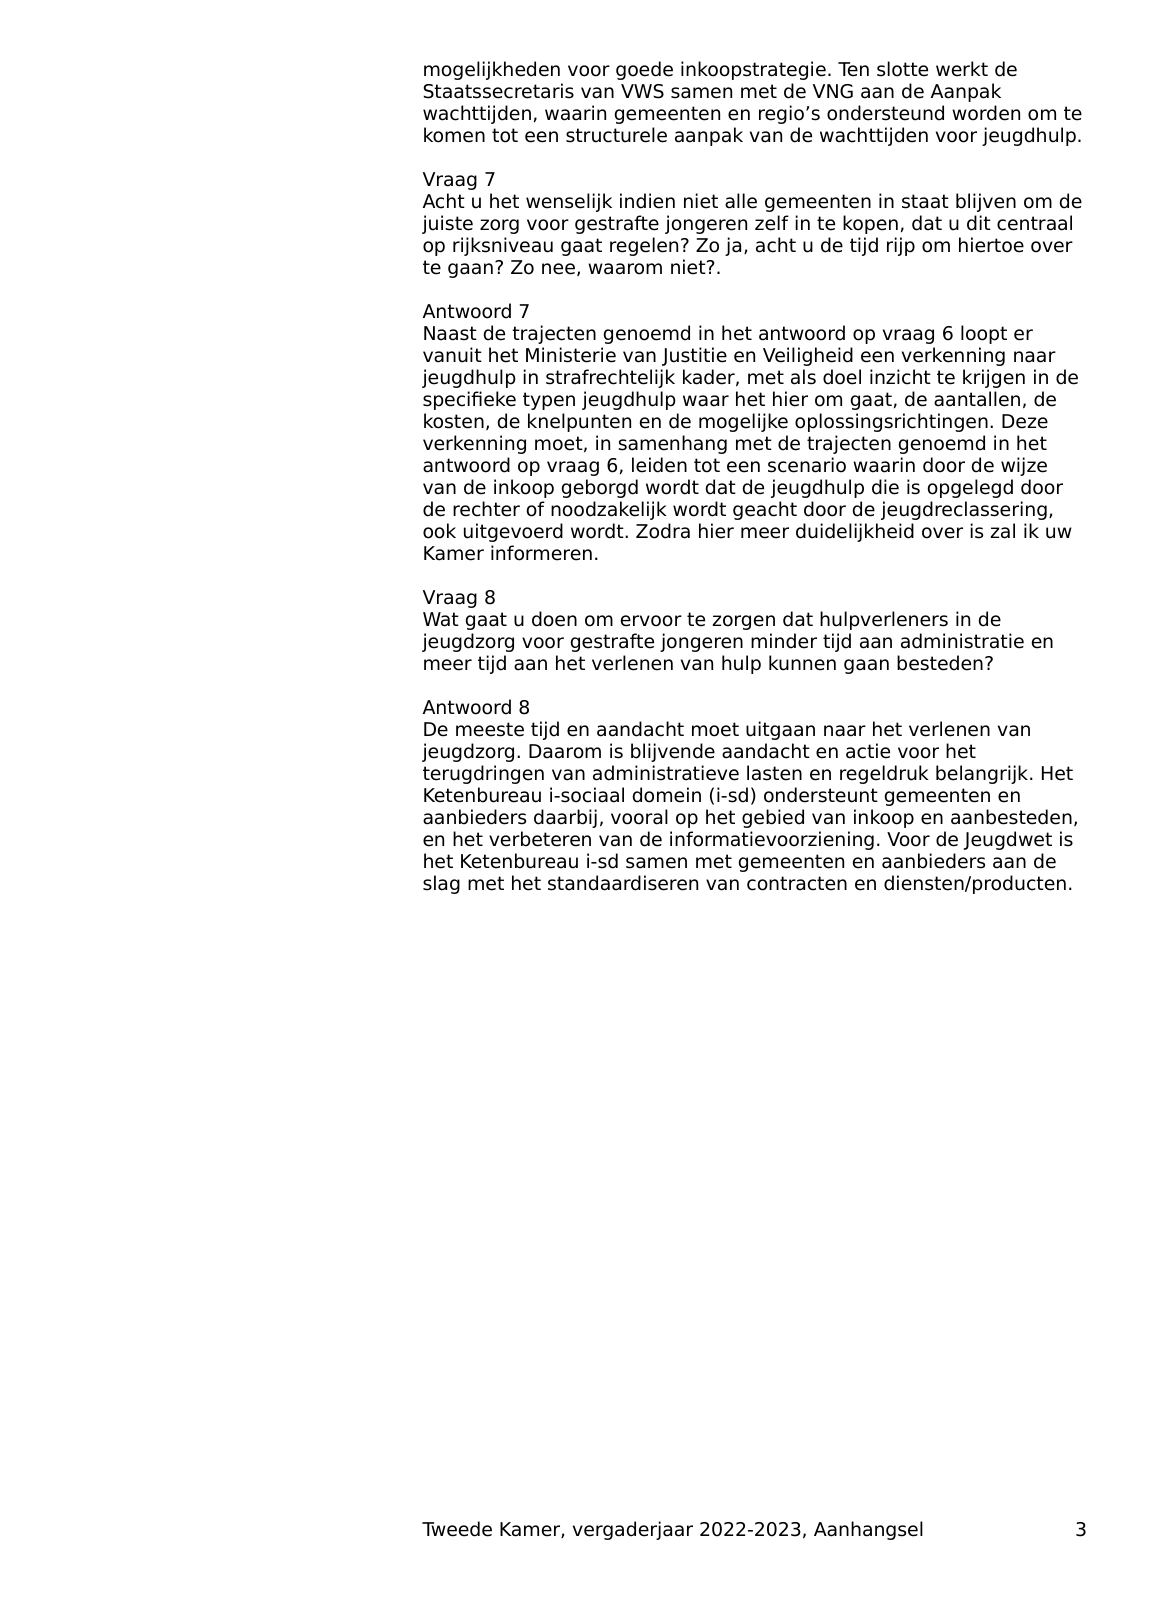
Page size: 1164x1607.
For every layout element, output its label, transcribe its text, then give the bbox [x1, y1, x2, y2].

text De meeste tijd en aandacht moet uitgaan naar het verlenen van jeugdzorg. Daarom is blijvende aandacht en actie voor het terugdringen van administratieve lasten en regeldruk belangrijk. Het Ketenbureau i-sociaal domein (i-sd) ondersteunt gemeenten en aanbieders daarbij, vooral op het gebied van inkoop en aanbesteden, en het verbeteren van de informatievoorziening. Voor de Jeugdwet is het Ketenbureau i-sd samen met gemeenten en aanbieders aan de slag met het standaardiseren van contracten en diensten/producten. [422, 719, 1087, 895]
text Vraag 8 [422, 587, 1087, 609]
text Acht u het wenselijk indien niet alle gemeenten in staat blijven om de juiste zorg voor gestrafte jongeren zelf in te kopen, dat u dit centraal op rijksniveau gaat regelen? Zo ja, acht u de tijd rijp om hiertoe over te gaan? Zo nee, waarom niet?. [422, 191, 1087, 279]
text Antwoord 7 [422, 301, 1087, 323]
text Vraag 7 [422, 169, 1087, 191]
text Naast de trajecten genoemd in het antwoord op vraag 6 loopt er vanuit het Ministerie van Justitie en Veiligheid een verkenning naar jeugdhulp in strafrechtelijk kader, met als doel inzicht te krijgen in de specifieke typen jeugdhulp waar het hier om gaat, de aantallen, de kosten, de knelpunten en de mogelijke oplossingsrichtingen. Deze verkenning moet, in samenhang met de trajecten genoemd in het antwoord op vraag 6, leiden tot een scenario waarin door de wijze van de inkoop geborgd wordt dat de jeugdhulp die is opgelegd door de rechter of noodzakelijk wordt geacht door de jeugdreclassering, ook uitgevoerd wordt. Zodra hier meer duidelijkheid over is zal ik uw Kamer informeren. [422, 323, 1087, 565]
text Wat gaat u doen om ervoor te zorgen dat hulpverleners in de jeugdzorg voor gestrafte jongeren minder tijd aan administratie en meer tijd aan het verlenen van hulp kunnen gaan besteden? [422, 609, 1087, 675]
text Antwoord 8 [422, 697, 1087, 719]
text mogelijkheden voor goede inkoopstrategie. Ten slotte werkt de Staatssecretaris van VWS samen met de VNG aan de Aanpak wachttijden, waarin gemeenten en regio’s ondersteund worden om te komen tot een structurele aanpak van de wachttijden voor jeugdhulp. [422, 59, 1087, 147]
